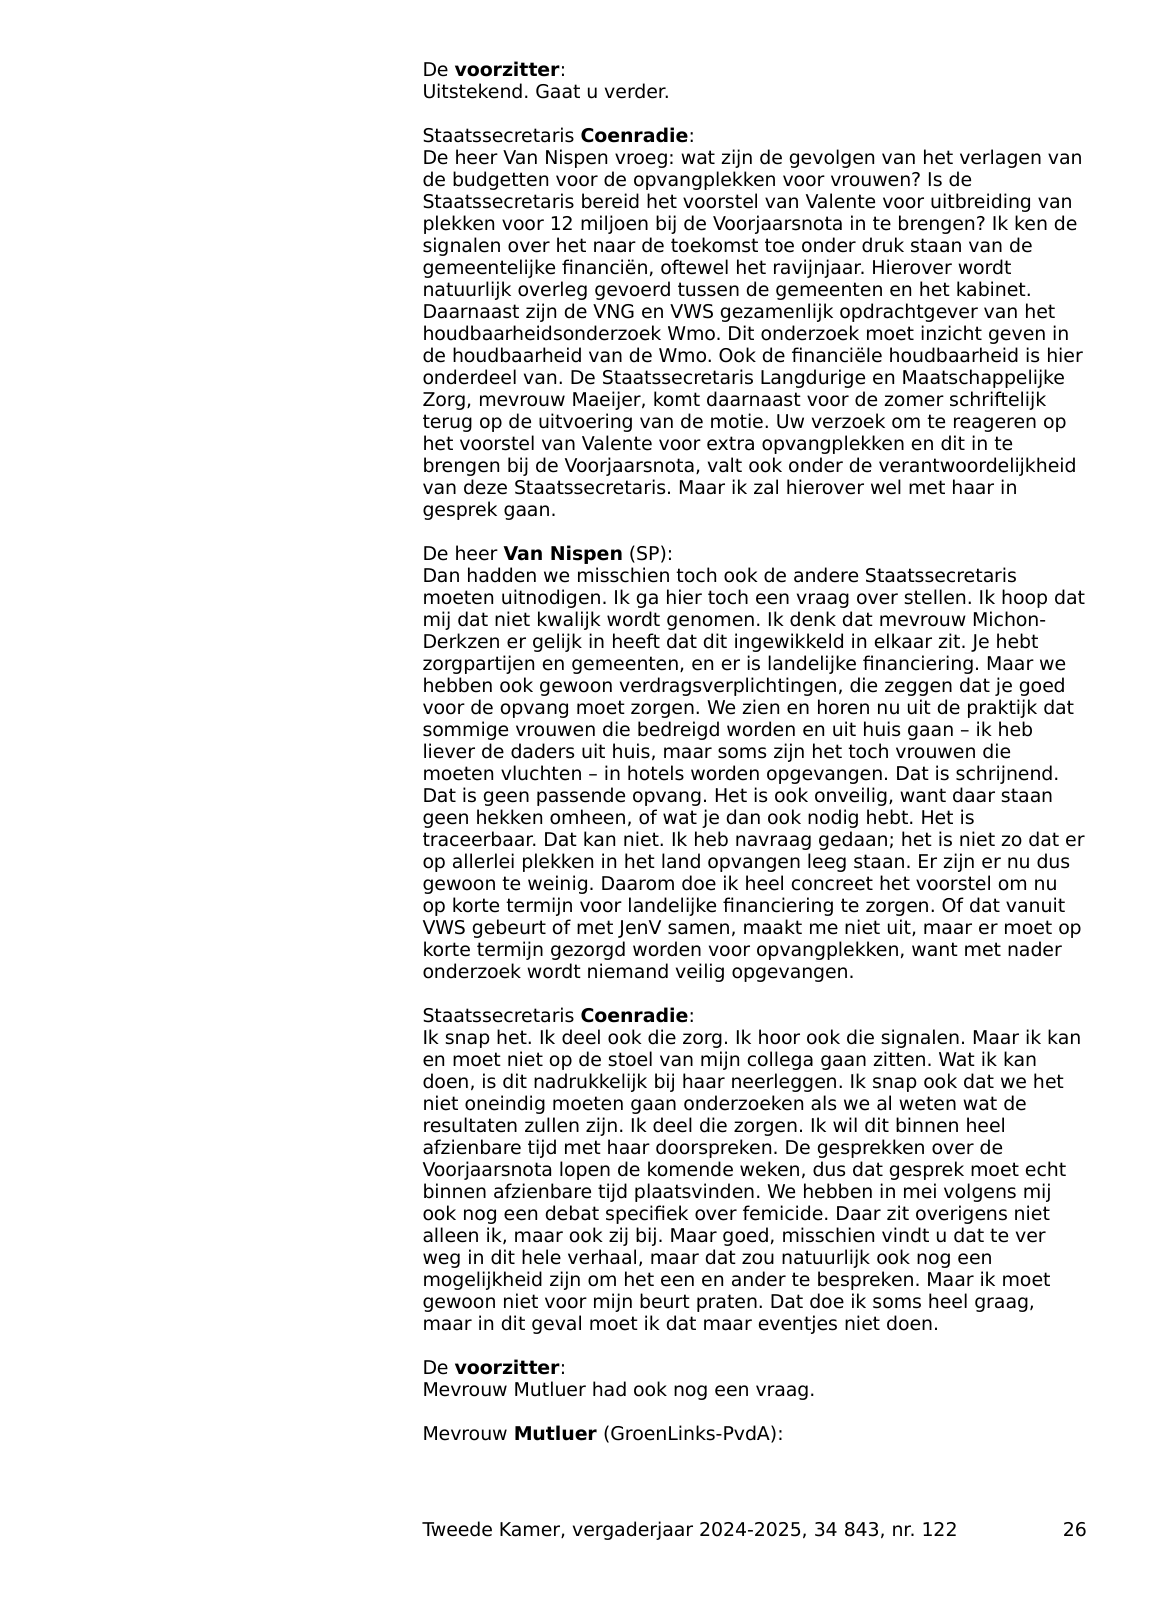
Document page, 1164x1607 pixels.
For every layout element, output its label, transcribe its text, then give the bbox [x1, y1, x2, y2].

text Mevrouw Mutluer had ook nog een vraag. [422, 1379, 1087, 1401]
text Ik snap het. Ik deel ook die zorg. Ik hoor ook die signalen. Maar ik kan en moet niet op de stoel van mijn collega gaan zitten. Wat ik kan doen, is dit nadrukkelijk bij haar neerleggen. Ik snap ook dat we het niet oneindig moeten gaan onderzoeken als we al weten wat de resultaten zullen zijn. Ik deel die zorgen. Ik wil dit binnen heel afzienbare tijd met haar doorspreken. De gesprekken over de Voorjaarsnota lopen de komende weken, dus dat gesprek moet echt binnen afzienbare tijd plaatsvinden. We hebben in mei volgens mij ook nog een debat specifiek over femicide. Daar zit overigens niet alleen ik, maar ook zij bij. Maar goed, misschien vindt u dat te ver weg in dit hele verhaal, maar dat zou natuurlijk ook nog een mogelijkheid zijn om het een en ander te bespreken. Maar ik moet gewoon niet voor mijn beurt praten. Dat doe ik soms heel graag, maar in dit geval moet ik dat maar eventjes niet doen. [422, 1027, 1087, 1334]
text De voorzitter: [422, 59, 1087, 81]
text De heer Van Nispen (SP): [422, 543, 1087, 565]
text Staatssecretaris Coenradie: [422, 125, 1087, 147]
text De heer Van Nispen vroeg: wat zijn de gevolgen van het verlagen van de budgetten voor de opvangplekken voor vrouwen? Is de Staatssecretaris bereid het voorstel van Valente voor uitbreiding van plekken voor 12 miljoen bij de Voorjaarsnota in te brengen? Ik ken de signalen over het naar de toekomst toe onder druk staan van de gemeentelijke financiën, oftewel het ravijnjaar. Hierover wordt natuurlijk overleg gevoerd tussen de gemeenten en het kabinet. Daarnaast zijn de VNG en VWS gezamenlijk opdrachtgever van het houdbaarheidsonderzoek Wmo. Dit onderzoek moet inzicht geven in de houdbaarheid van de Wmo. Ook de financiële houdbaarheid is hier onderdeel van. De Staatssecretaris Langdurige en Maatschappelijke Zorg, mevrouw Maeijer, komt daarnaast voor de zomer schriftelijk terug op de uitvoering van de motie. Uw verzoek om te reageren op het voorstel van Valente voor extra opvangplekken en dit in te brengen bij de Voorjaarsnota, valt ook onder de verantwoordelijkheid van deze Staatssecretaris. Maar ik zal hierover wel met haar in gesprek gaan. [422, 147, 1087, 521]
text Dan hadden we misschien toch ook de andere Staatssecretaris moeten uitnodigen. Ik ga hier toch een vraag over stellen. Ik hoop dat mij dat niet kwalijk wordt genomen. Ik denk dat mevrouw Michon-Derkzen er gelijk in heeft dat dit ingewikkeld in elkaar zit. Je hebt zorgpartijen en gemeenten, en er is landelijke financiering. Maar we hebben ook gewoon verdragsverplichtingen, die zeggen dat je goed voor de opvang moet zorgen. We zien en horen nu uit de praktijk dat sommige vrouwen die bedreigd worden en uit huis gaan – ik heb liever de daders uit huis, maar soms zijn het toch vrouwen die moeten vluchten – in hotels worden opgevangen. Dat is schrijnend. Dat is geen passende opvang. Het is ook onveilig, want daar staan geen hekken omheen, of wat je dan ook nodig hebt. Het is traceerbaar. Dat kan niet. Ik heb navraag gedaan; het is niet zo dat er op allerlei plekken in het land opvangen leeg staan. Er zijn er nu dus gewoon te weinig. Daarom doe ik heel concreet het voorstel om nu op korte termijn voor landelijke financiering te zorgen. Of dat vanuit VWS gebeurt of met JenV samen, maakt me niet uit, maar er moet op korte termijn gezorgd worden voor opvangplekken, want met nader onderzoek wordt niemand veilig opgevangen. [422, 565, 1087, 983]
text Uitstekend. Gaat u verder. [422, 81, 1087, 103]
text Mevrouw Mutluer (GroenLinks-PvdA): [422, 1423, 1087, 1445]
text Staatssecretaris Coenradie: [422, 1005, 1087, 1027]
text De voorzitter: [422, 1357, 1087, 1379]
